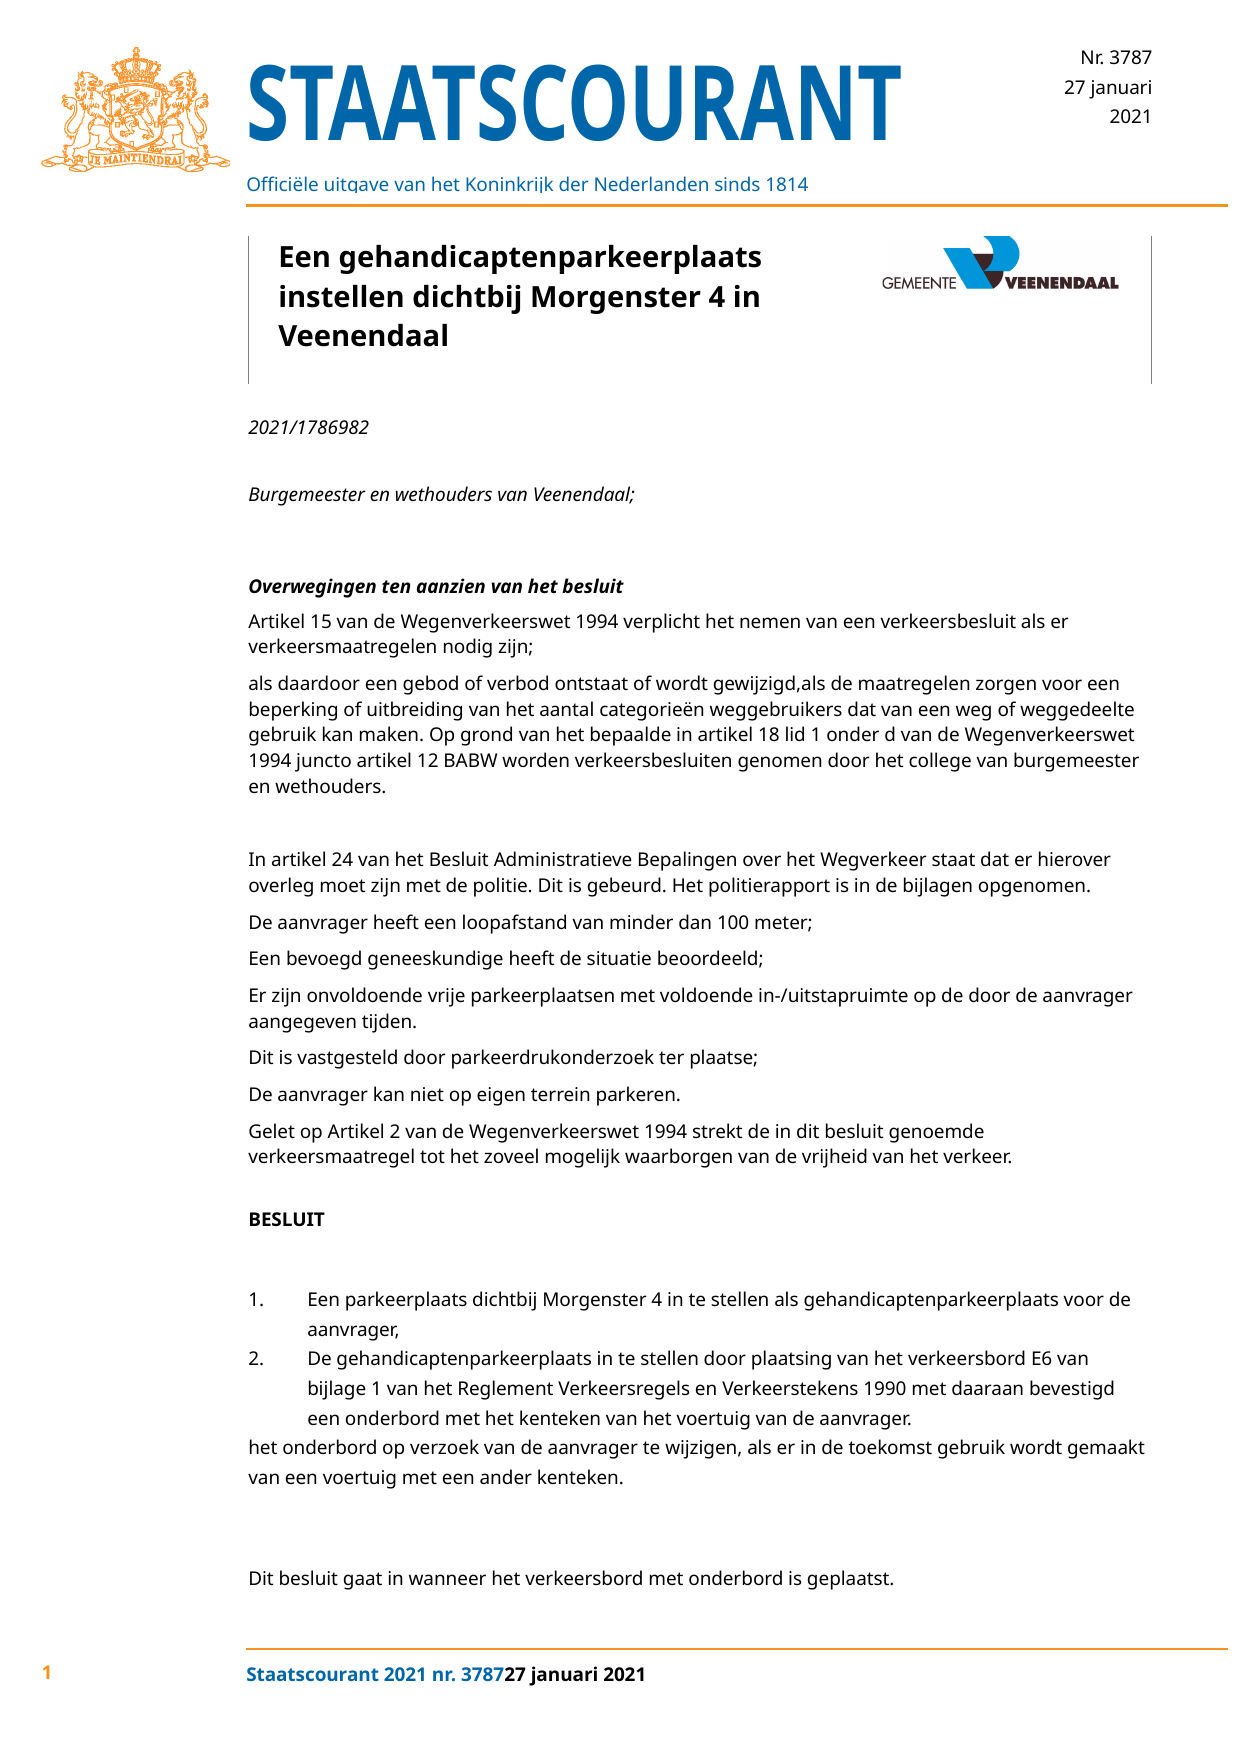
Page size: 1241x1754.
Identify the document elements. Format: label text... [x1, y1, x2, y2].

picture [41, 47, 231, 172]
list De gehandicaptenparkeerplaats in te stellen door plaatsing van het verkeersbord E6 van bijlage 1 van het Reglement Verkeersregels en Verkeerstekens 1990 met daaraan bevestigd een onderbord met het kenteken van het voertuig van de aanvrager. [248, 1346, 1152, 1430]
list Een parkeerplaats dichtbij Morgenster 4 in te stellen als gehandicaptenparkeerplaats voor de aanvrager, [248, 1286, 1152, 1342]
text Burgemeester en wethouders van Veenendaal; [248, 482, 1152, 507]
text Er zijn onvoldoende vrije parkeerplaatsen met voldoende in-/uitstapruimte op de door de aanvrager aangegeven tijden. [248, 982, 1152, 1034]
text BESLUIT [248, 1206, 1152, 1232]
text Gelet op Artikel 2 van de Wegenverkeerswet 1994 strekt de in dit besluit genoemde verkeersmaatregel tot het zoveel mogelijk waarborgen van de vrijheid van het verkeer. [248, 1118, 1152, 1169]
text De aanvrager kan niet op eigen terrein parkeren. [248, 1081, 1152, 1107]
table_header [850, 236, 1151, 384]
text het onderbord op verzoek van de aanvrager te wijzigen, als er in de toekomst gebruik wordt gemaakt van een voertuig met een ander kenteken. [248, 1434, 1152, 1489]
text Dit is vastgesteld door parkeerdrukonderzoek ter plaatse; [248, 1044, 1152, 1070]
text De aanvrager heeft een loopafstand van minder dan 100 meter; [248, 909, 1152, 934]
picture [882, 236, 993, 289]
text Een bevoegd geneeskundige heeft de situatie beoordeeld; [248, 946, 1152, 971]
text Artikel 15 van de Wegenverkeerswet 1994 verplicht het nemen van een verkeersbesluit als er verkeersmaatregelen nodig zijn; [248, 608, 1152, 659]
text 2021/1786982 [248, 414, 1152, 440]
text Overwegingen ten aanzien van het besluit [248, 574, 1152, 599]
table_header Een gehandicaptenparkeerplaats instellen dichtbij Morgenster 4 in Veenendaal [249, 236, 850, 384]
text als daardoor een gebod of verbod ontstaat of wordt gewijzigd,als de maatregelen zorgen voor een beperking of uitbreiding van het aantal categorieën weggebruikers dat van een weg of weggedeelte gebruik kan maken. Op grond van het bepaalde in artikel 18 lid 1 onder d van de Wegenverkeerswet 1994 juncto artikel 12 BABW worden verkeersbesluiten genomen door het college van burgemeester en wethouders. [248, 670, 1152, 799]
text Dit besluit gaat in wanneer het verkeersbord met onderbord is geplaatst. [248, 1565, 1152, 1590]
picture [985, 236, 1119, 289]
text In artikel 24 van het Besluit Administratieve Bepalingen over het Wegverkeer staat dat er hierover overleg moet zijn met de politie. Dit is gebeurd. Het politierapport is in de bijlagen opgenomen. [248, 846, 1152, 898]
